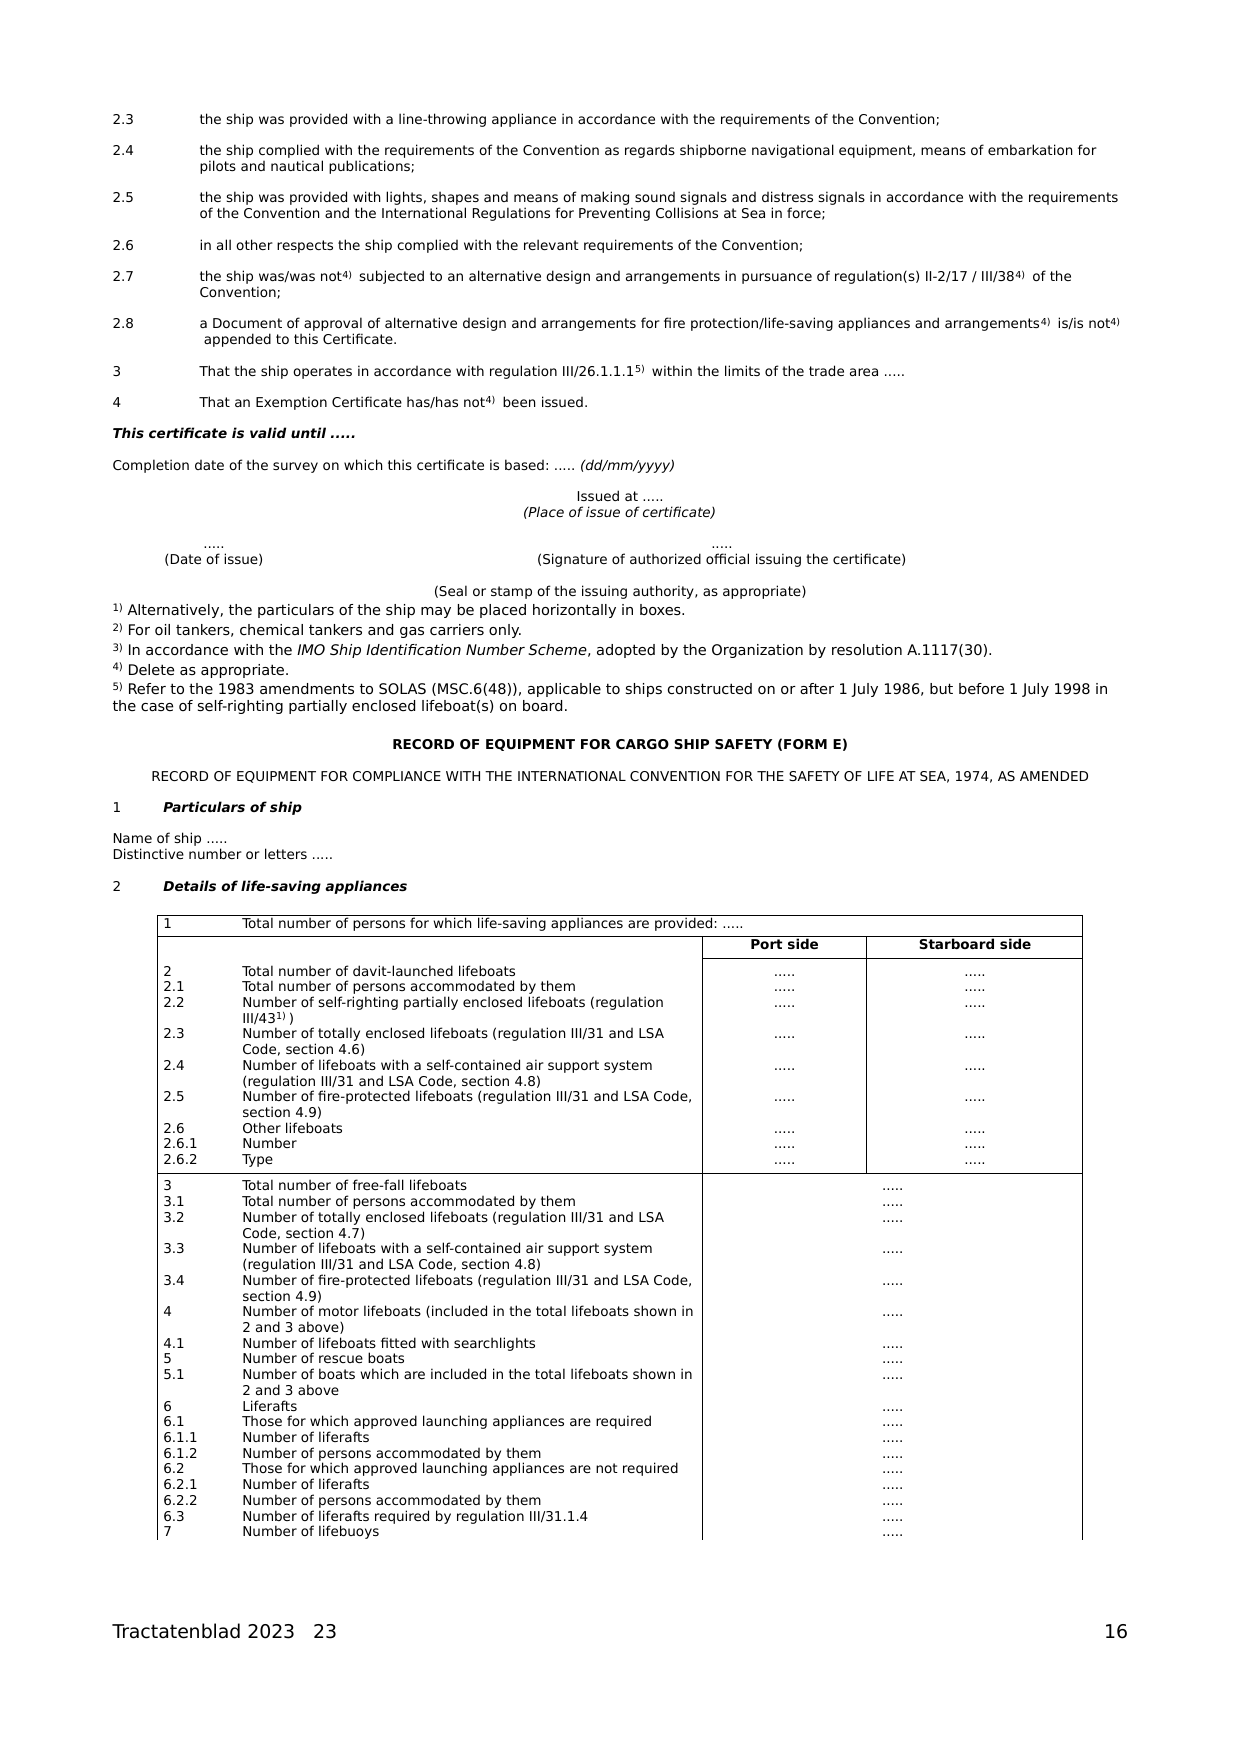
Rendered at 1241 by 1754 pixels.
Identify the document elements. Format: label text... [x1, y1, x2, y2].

table_cell Number of lifebuoys [236, 1524, 702, 1540]
table_cell 2.3 [112, 112, 193, 127]
table_cell ..... [703, 1336, 1082, 1351]
table_cell [112, 442, 1128, 458]
table_cell (Date of issue) [112, 552, 315, 568]
table_cell [112, 1173, 157, 1194]
table_cell [1083, 1461, 1128, 1477]
table_cell ..... [867, 1089, 1082, 1121]
table_cell ..... [703, 1414, 1082, 1430]
table_cell 4 [112, 395, 193, 411]
table_cell [112, 1477, 157, 1493]
table_cell Total number of persons accommodated by them [236, 979, 702, 995]
table_cell [1083, 1304, 1128, 1336]
table_cell [112, 995, 157, 1026]
table_cell ..... [703, 1194, 1082, 1210]
table_cell [1083, 1351, 1128, 1367]
table_cell [112, 411, 1128, 426]
table_cell [1083, 979, 1128, 995]
table_header RECORD OF EQUIPMENT FOR CARGO SHIP SAFETY (FORM E) [112, 737, 1128, 753]
table_cell [1083, 894, 1128, 915]
table_cell [112, 784, 1128, 800]
table_cell 5 [158, 1351, 236, 1367]
table_cell the ship was provided with a line-throwing appliance in accordance with the requirements of the Convention; [194, 112, 1128, 127]
table_cell RECORD OF EQUIPMENT FOR COMPLIANCE WITH THE INTERNATIONAL CONVENTION FOR THE SAFETY OF LIFE AT SEA, 1974, AS AMENDED [112, 769, 1128, 784]
table_cell a Document of approval of alternative design and arrangements for fire protection/life-saving appliances and arrangements4) is/is not4) appended to this Certificate. [194, 316, 1128, 348]
table_cell [112, 1509, 157, 1524]
table_cell (Signature of authorized official issuing the certificate) [315, 552, 1128, 568]
table_cell ..... [703, 1026, 866, 1058]
table_cell 4.1 [158, 1336, 236, 1351]
table_cell [112, 1273, 157, 1304]
table_cell Name of ship ..... [112, 831, 1128, 847]
table_cell Number of fire-protected lifeboats (regulation III/31 and LSA Code, section 4.9) [236, 1273, 702, 1304]
table_cell [112, 894, 157, 915]
table_cell Those for which approved launching appliances are required [236, 1414, 702, 1430]
table_cell 6.2.2 [158, 1493, 236, 1508]
table_cell Liferafts [236, 1399, 702, 1414]
table_cell [112, 300, 1128, 316]
table_cell ..... [703, 1446, 1082, 1461]
table_cell [1083, 1446, 1128, 1461]
table_cell [112, 1089, 157, 1121]
table_cell Starboard side [867, 937, 1082, 958]
table_cell [1083, 995, 1128, 1026]
table_cell 2 [112, 879, 157, 894]
table_cell ..... [867, 1026, 1082, 1058]
table_cell 7 [158, 1524, 236, 1540]
table_cell ..... [867, 979, 1082, 995]
table_cell Issued at ..... [112, 489, 1128, 505]
table_cell [112, 915, 157, 936]
table_cell 2.4 [112, 143, 193, 174]
table_cell Total number of free-fall lifeboats [236, 1174, 702, 1194]
table_cell [112, 1026, 157, 1058]
table_cell ..... [703, 1304, 1082, 1336]
table_cell [1083, 1524, 1128, 1540]
table_cell [112, 1399, 157, 1414]
table_cell [112, 1210, 157, 1241]
table_cell This certificate is valid until ..... [112, 426, 1128, 442]
table_cell 3.3 [158, 1241, 236, 1273]
table_cell 6.1.1 [158, 1430, 236, 1446]
table_cell 2.6 [158, 1121, 236, 1136]
table_cell [1083, 1194, 1128, 1210]
table_cell [1083, 1336, 1128, 1351]
table_cell [112, 1241, 157, 1273]
table_cell Number of lifeboats fitted with searchlights [236, 1336, 702, 1351]
table_cell [1083, 1241, 1128, 1273]
table_cell Total number of davit-launched lifeboats [236, 958, 702, 979]
table_cell ..... [703, 1121, 866, 1136]
table_cell ..... [703, 1351, 1082, 1367]
table_cell ..... [703, 1430, 1082, 1446]
table_cell [1083, 1367, 1128, 1398]
table_cell Those for which approved launching appliances are not required [236, 1461, 702, 1477]
table_cell Number of totally enclosed lifeboats (regulation III/31 and LSA Code, section 4.7) [236, 1210, 702, 1241]
table_cell 1 [112, 800, 157, 816]
table_cell Details of life-saving appliances [157, 879, 1128, 894]
table_cell [112, 753, 1128, 768]
table_cell ..... [703, 1152, 866, 1172]
table_cell [112, 1351, 157, 1367]
table_cell [1083, 1477, 1128, 1493]
table_cell [112, 1304, 157, 1336]
table_cell (Seal or stamp of the issuing authority, as appropriate) [112, 584, 1128, 599]
table_cell That the ship operates in accordance with regulation III/26.1.1.15) within the limits of the trade area ..... [194, 363, 1128, 379]
table_cell Type [236, 1152, 702, 1172]
table_cell [112, 1136, 157, 1152]
table_cell (Place of issue of certificate) [112, 505, 1128, 521]
table_cell 2 [158, 958, 236, 979]
table_cell Number of lifeboats with a self-contained air support system (regulation III/31 and LSA Code, section 4.8) [236, 1241, 702, 1273]
table_cell Number of liferafts [236, 1477, 702, 1493]
table_cell [1083, 1058, 1128, 1089]
table_cell ..... [867, 995, 1082, 1026]
table_cell 2.6.1 [158, 1136, 236, 1152]
table_cell [112, 568, 1128, 583]
table_cell That an Exemption Certificate has/has not4) been issued. [194, 395, 1128, 411]
table_cell Number of liferafts [236, 1430, 702, 1446]
table_cell [112, 348, 1128, 363]
table_cell 6.2.1 [158, 1477, 236, 1493]
table_cell ..... [867, 1152, 1082, 1172]
table_cell ..... [703, 1461, 1082, 1477]
table_cell [112, 253, 1128, 269]
table_cell the ship was/was not4) subjected to an alternative design and arrangements in pursuance of regulation(s) II-2/17 / III/384) of the Convention; [194, 269, 1128, 300]
table_cell [112, 474, 1128, 489]
table_cell ..... [867, 1058, 1082, 1089]
table_cell [112, 958, 157, 979]
table_cell [112, 1121, 157, 1136]
table_cell [1083, 1121, 1128, 1136]
table_cell ..... [703, 1509, 1082, 1524]
table_cell [112, 1194, 157, 1210]
table_cell ..... [867, 1121, 1082, 1136]
table_cell [1083, 1414, 1128, 1430]
table_cell 4 [158, 1304, 236, 1336]
table_cell [1083, 936, 1128, 958]
table_cell ..... [703, 995, 866, 1026]
table_cell the ship was provided with lights, shapes and means of making sound signals and distress signals in accordance with the requirements of the Convention and the International Regulations for Preventing Collisions at Sea in force; [194, 190, 1128, 222]
table_cell 2.5 [158, 1089, 236, 1121]
table_cell 3.1 [158, 1194, 236, 1210]
table_cell 6.3 [158, 1509, 236, 1524]
table_cell Number of liferafts required by regulation III/31.1.4 [236, 1509, 702, 1524]
table_cell 2.8 [112, 316, 193, 348]
table_cell [112, 175, 1128, 190]
table_cell [1083, 1136, 1128, 1152]
table_cell [1083, 1089, 1128, 1121]
table_cell Number of persons accommodated by them [236, 1493, 702, 1508]
table_cell ..... [703, 1241, 1082, 1273]
table_cell ..... [703, 1524, 1082, 1540]
table_cell [158, 937, 702, 958]
table_cell 2.2 [158, 995, 236, 1026]
table_cell [1083, 1210, 1128, 1241]
table_cell ..... [703, 959, 866, 979]
table_cell ..... [703, 1089, 866, 1121]
table_cell 2.5 [112, 190, 193, 222]
table_cell 6.1 [158, 1414, 236, 1430]
table_cell Total number of persons for which life-saving appliances are provided: ..... [236, 916, 1082, 936]
table_cell [112, 1152, 157, 1172]
table_cell 2.3 [158, 1026, 236, 1058]
table_cell [112, 521, 1128, 536]
table_cell in all other respects the ship complied with the relevant requirements of the Convention; [194, 238, 1128, 253]
table_cell [112, 1430, 157, 1446]
table_cell [1083, 1430, 1128, 1446]
table_cell [112, 222, 1128, 237]
table_cell Distinctive number or letters ..... [112, 847, 1128, 863]
table_cell the ship complied with the requirements of the Convention as regards shipborne navigational equipment, means of embarkation for pilots and nautical publications; [194, 143, 1128, 174]
table_cell [112, 1058, 157, 1089]
table_cell Number of motor lifeboats (included in the total lifeboats shown in 2 and 3 above) [236, 1304, 702, 1336]
table_cell ..... [703, 1273, 1082, 1304]
table_cell [1083, 1509, 1128, 1524]
table_cell 5.1 [158, 1367, 236, 1398]
table_cell ..... [315, 536, 1128, 552]
table_cell [1083, 1173, 1128, 1194]
table_cell 3.2 [158, 1210, 236, 1241]
table_cell [112, 1493, 157, 1508]
table_cell [112, 1414, 157, 1430]
table_cell [1083, 1152, 1128, 1172]
table_cell Number of fire-protected lifeboats (regulation III/31 and LSA Code, section 4.9) [236, 1089, 702, 1121]
table_cell Other lifeboats [236, 1121, 702, 1136]
table_cell Number of lifeboats with a self-contained air support system (regulation III/31 and LSA Code, section 4.8) [236, 1058, 702, 1089]
table_cell [112, 863, 1128, 878]
table_cell 6 [158, 1399, 236, 1414]
table_cell 3 [158, 1174, 236, 1194]
table_cell Port side [703, 937, 866, 958]
table_cell ..... [703, 1058, 866, 1089]
table_cell [1083, 915, 1128, 936]
table_cell Number of persons accommodated by them [236, 1446, 702, 1461]
table_cell 2.4 [158, 1058, 236, 1089]
table_cell ..... [703, 1136, 866, 1152]
table_cell Number of totally enclosed lifeboats (regulation III/31 and LSA Code, section 4.6) [236, 1026, 702, 1058]
table_cell [1083, 958, 1128, 979]
table_cell [112, 128, 1128, 143]
table_cell [1083, 1026, 1128, 1058]
table_cell ..... [703, 1174, 1082, 1194]
table_cell 2.1 [158, 979, 236, 995]
table_cell ..... [703, 1493, 1082, 1508]
table_cell [1083, 1273, 1128, 1304]
table_cell Number of rescue boats [236, 1351, 702, 1367]
table_cell [112, 379, 1128, 395]
table_cell [112, 96, 1128, 112]
table_cell 1 [158, 916, 236, 936]
table_cell [1083, 1493, 1128, 1508]
table_cell Completion date of the survey on which this certificate is based: ..... (dd/mm/yyyy) [112, 458, 1128, 473]
table_cell ..... [112, 536, 315, 552]
table_cell 6.1.2 [158, 1446, 236, 1461]
table_cell ..... [867, 959, 1082, 979]
table_cell ..... [703, 1210, 1082, 1241]
table_cell Number [236, 1136, 702, 1152]
table_cell Number of boats which are included in the total lifeboats shown in 2 and 3 above [236, 1367, 702, 1398]
table_cell ..... [703, 1367, 1082, 1398]
table_cell 2.6.2 [158, 1152, 236, 1172]
table_cell [112, 979, 157, 995]
table_cell [112, 1461, 157, 1477]
table_cell 1) Alternatively, the particulars of the ship may be placed horizontally in boxes. 2) For oil tankers, chemical tankers and gas carriers only. 3) In accordance with the IMO Ship Identification Number Scheme, adopted by the Organization by resolution A.1117(30). 4) Delete as appropriate. 5) Refer to the 1983 amendments to SOLAS (MSC.6(48)), applicable to ships constructed on or after 1 July 1986, but before 1 July 1998 in the case of self-righting partially enclosed lifeboat(s) on board. [112, 599, 1128, 715]
table_cell ..... [703, 979, 866, 995]
table_cell [1083, 1399, 1128, 1414]
table_cell 3.4 [158, 1273, 236, 1304]
table_cell ..... [867, 1136, 1082, 1152]
table_cell 2.6 [112, 238, 193, 253]
table_cell [157, 894, 1083, 915]
table_cell Total number of persons accommodated by them [236, 1194, 702, 1210]
table_cell [112, 816, 1128, 831]
table_cell ..... [703, 1399, 1082, 1414]
table_cell [112, 1524, 157, 1540]
table_cell [112, 1336, 157, 1351]
table_cell [112, 1367, 157, 1398]
table_cell 2.7 [112, 269, 193, 300]
table_cell 3 [112, 363, 193, 379]
table_cell Number of self-righting partially enclosed lifeboats (regulation III/431)) [236, 995, 702, 1026]
table_cell [112, 936, 157, 958]
table_cell ..... [703, 1477, 1082, 1493]
table_cell Particulars of ship [157, 800, 1128, 816]
table_cell 6.2 [158, 1461, 236, 1477]
table_cell [112, 1446, 157, 1461]
